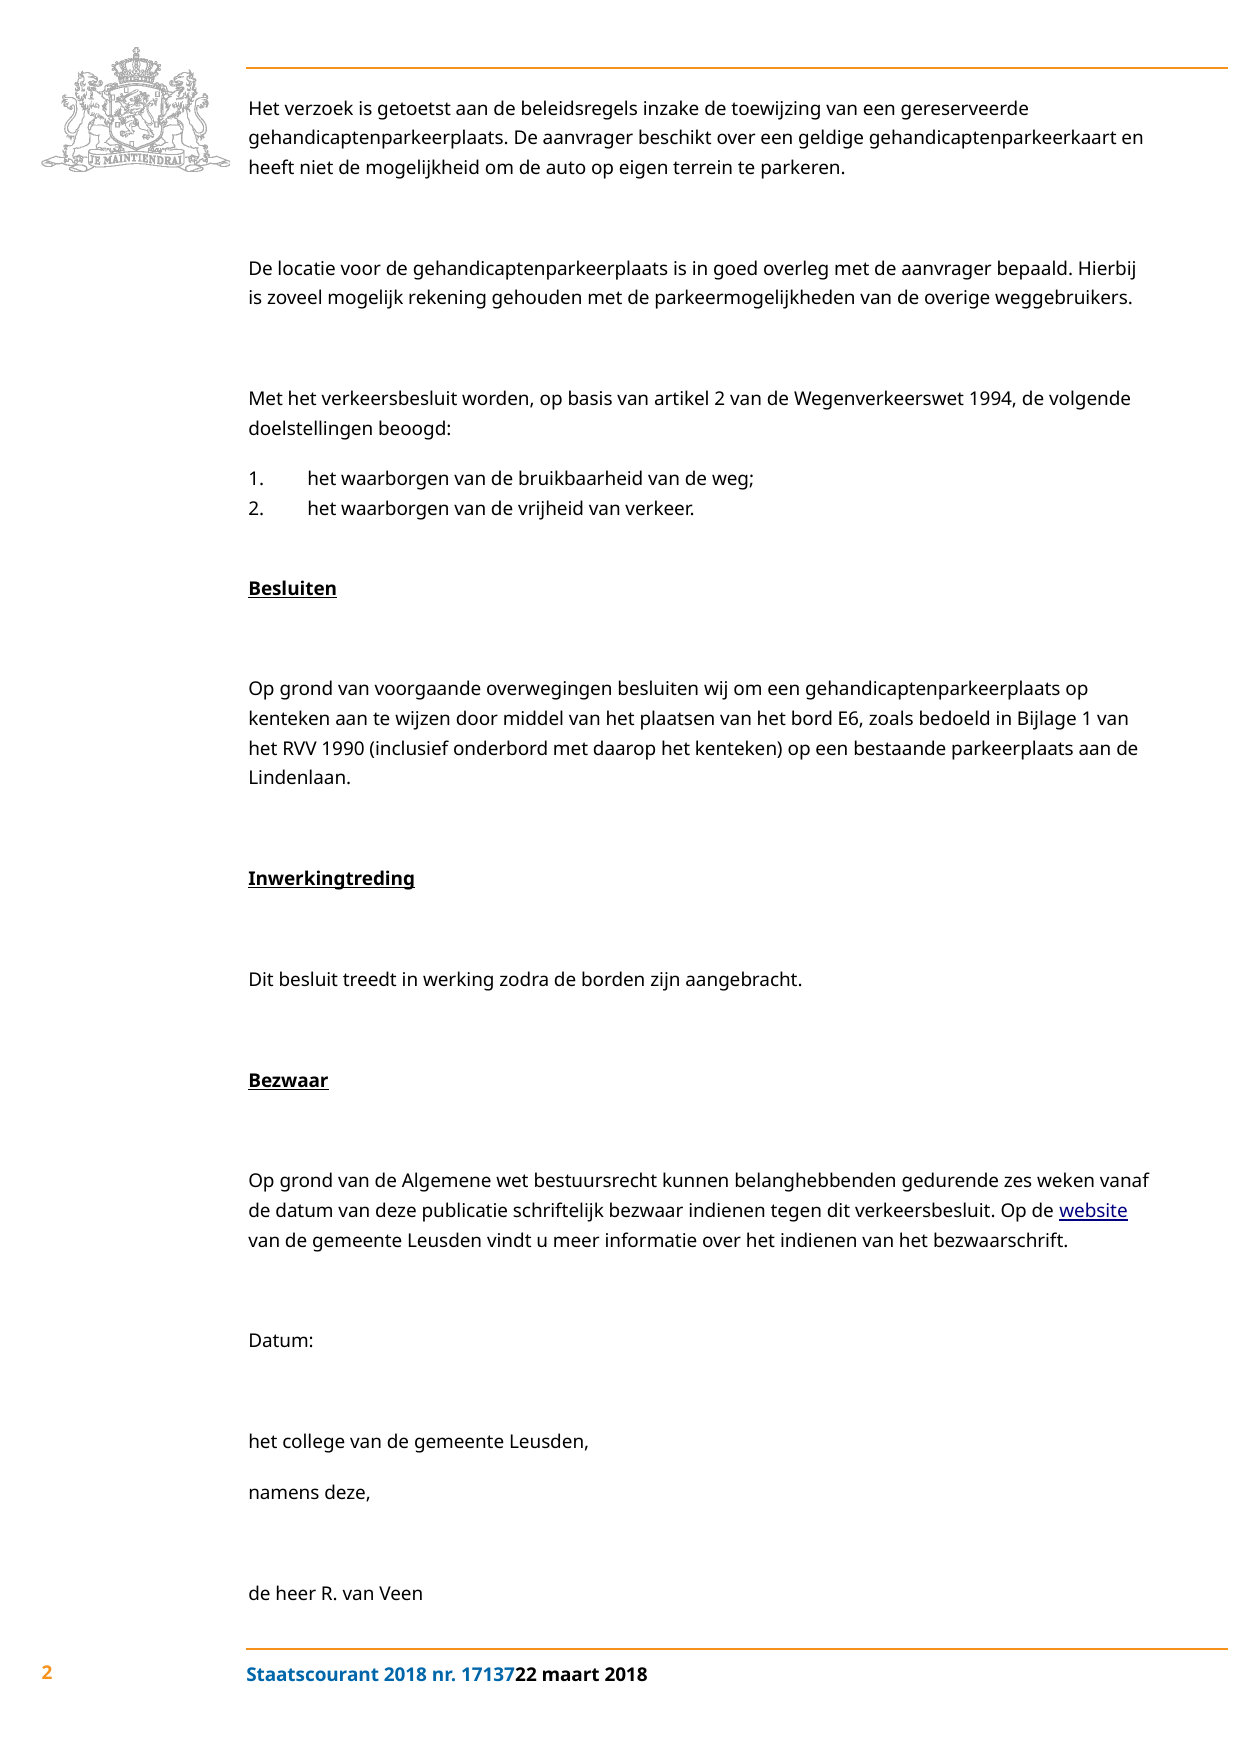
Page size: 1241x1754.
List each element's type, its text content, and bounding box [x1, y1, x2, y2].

text Datum: [248, 1328, 1152, 1353]
text De locatie voor de gehandicaptenparkeerplaats is in goed overleg met de aanvrager bepaald. Hierbij is zoveel mogelijk rekening gehouden met de parkeermogelijkheden van de overige weggebruikers. [248, 255, 1152, 310]
text Op grond van voorgaande overwegingen besluiten wij om een gehandicaptenparkeerplaats op kenteken aan te wijzen door middel van het plaatsen van het bord E6, zoals bedoeld in Bijlage 1 van het RVV 1990 (inclusief onderbord met daarop het kenteken) op een bestaande parkeerplaats aan de Lindenlaan. [248, 676, 1152, 790]
text het college van de gemeente Leusden, [248, 1428, 1152, 1454]
text Besluiten [248, 575, 1152, 601]
text namens deze, [248, 1479, 1152, 1505]
text Met het verkeersbesluit worden, op basis van artikel 2 van de Wegenverkeerswet 1994, de volgende doelstellingen beoogd: [248, 385, 1152, 441]
text Op grond van de Algemene wet bestuursrecht kunnen belanghebbenden gedurende zes weken vanaf de datum van deze publicatie schriftelijk bezwaar indienen tegen dit verkeersbesluit. Op de website van de gemeente Leusden vindt u meer informatie over het indienen van het bezwaarschrift. [248, 1168, 1152, 1253]
text de heer R. van Veen [248, 1580, 1152, 1606]
text Inwerkingtreding [248, 865, 1152, 891]
list het waarborgen van de vrijheid van verkeer. [248, 495, 1152, 521]
list het waarborgen van de bruikbaarheid van de weg; [248, 465, 1152, 491]
text Dit besluit treedt in werking zodra de borden zijn aangebracht. [248, 966, 1152, 992]
text Het verzoek is getoetst aan de beleidsregels inzake de toewijzing van een gereserveerde gehandicaptenparkeerplaats. De aanvrager beschikt over een geldige gehandicaptenparkeerkaart en heeft niet de mogelijkheid om de auto op eigen terrein te parkeren. [248, 95, 1152, 180]
text Bezwaar [248, 1067, 1152, 1093]
picture [41, 47, 231, 172]
